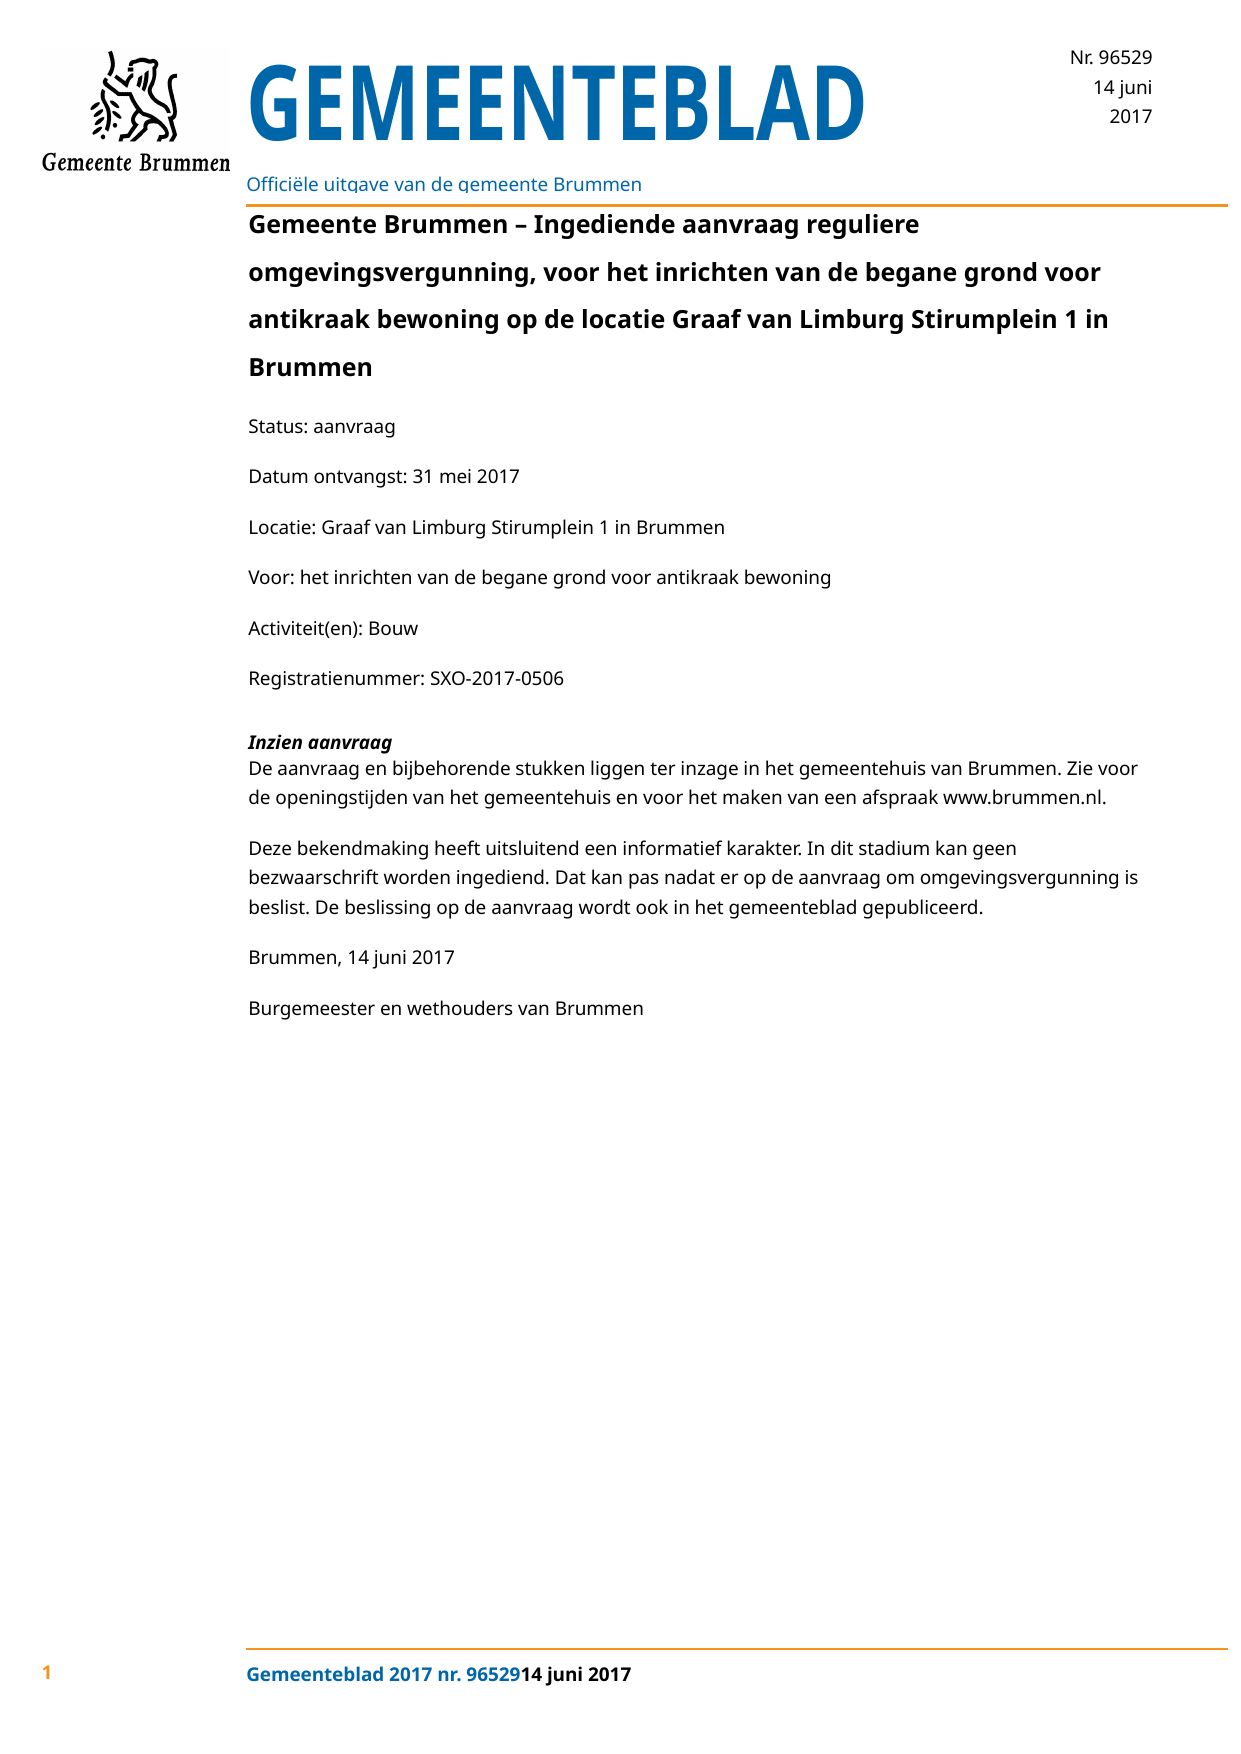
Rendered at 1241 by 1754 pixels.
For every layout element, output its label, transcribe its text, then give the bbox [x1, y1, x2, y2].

text Gemeente Brummen – Ingediende aanvraag reguliere omgevingsvergunning, voor het inrichten van de begane grond voor antikraak bewoning op de locatie Graaf van Limburg Stirumplein 1 in Brummen [248, 207, 1152, 384]
text Inzien aanvraag [248, 729, 1152, 755]
text Brummen, 14 juni 2017 [248, 944, 1152, 970]
text De aanvraag en bijbehorende stukken liggen ter inzage in het gemeentehuis van Brummen. Zie voor de openingstijden van het gemeentehuis en voor het maken van een afspraak www.brummen.nl. [248, 755, 1152, 810]
text Locatie: Graaf van Limburg Stirumplein 1 in Brummen [248, 514, 1152, 540]
text Datum ontvangst: 31 mei 2017 [248, 463, 1152, 489]
text Burgemeester en wethouders van Brummen [248, 995, 1152, 1021]
text Status: aanvraag [248, 413, 1152, 439]
text Voor: het inrichten van de begane grond voor antikraak bewoning [248, 564, 1152, 590]
text Activiteit(en): Bouw [248, 615, 1152, 641]
picture [41, 47, 231, 172]
text Registratienummer: SXO-2017-0506 [248, 665, 1152, 691]
text Deze bekendmaking heeft uitsluitend een informatief karakter. In dit stadium kan geen bezwaarschrift worden ingediend. Dat kan pas nadat er op de aanvraag om omgevingsvergunning is beslist. De beslissing op de aanvraag wordt ook in het gemeenteblad gepubliceerd. [248, 835, 1152, 920]
